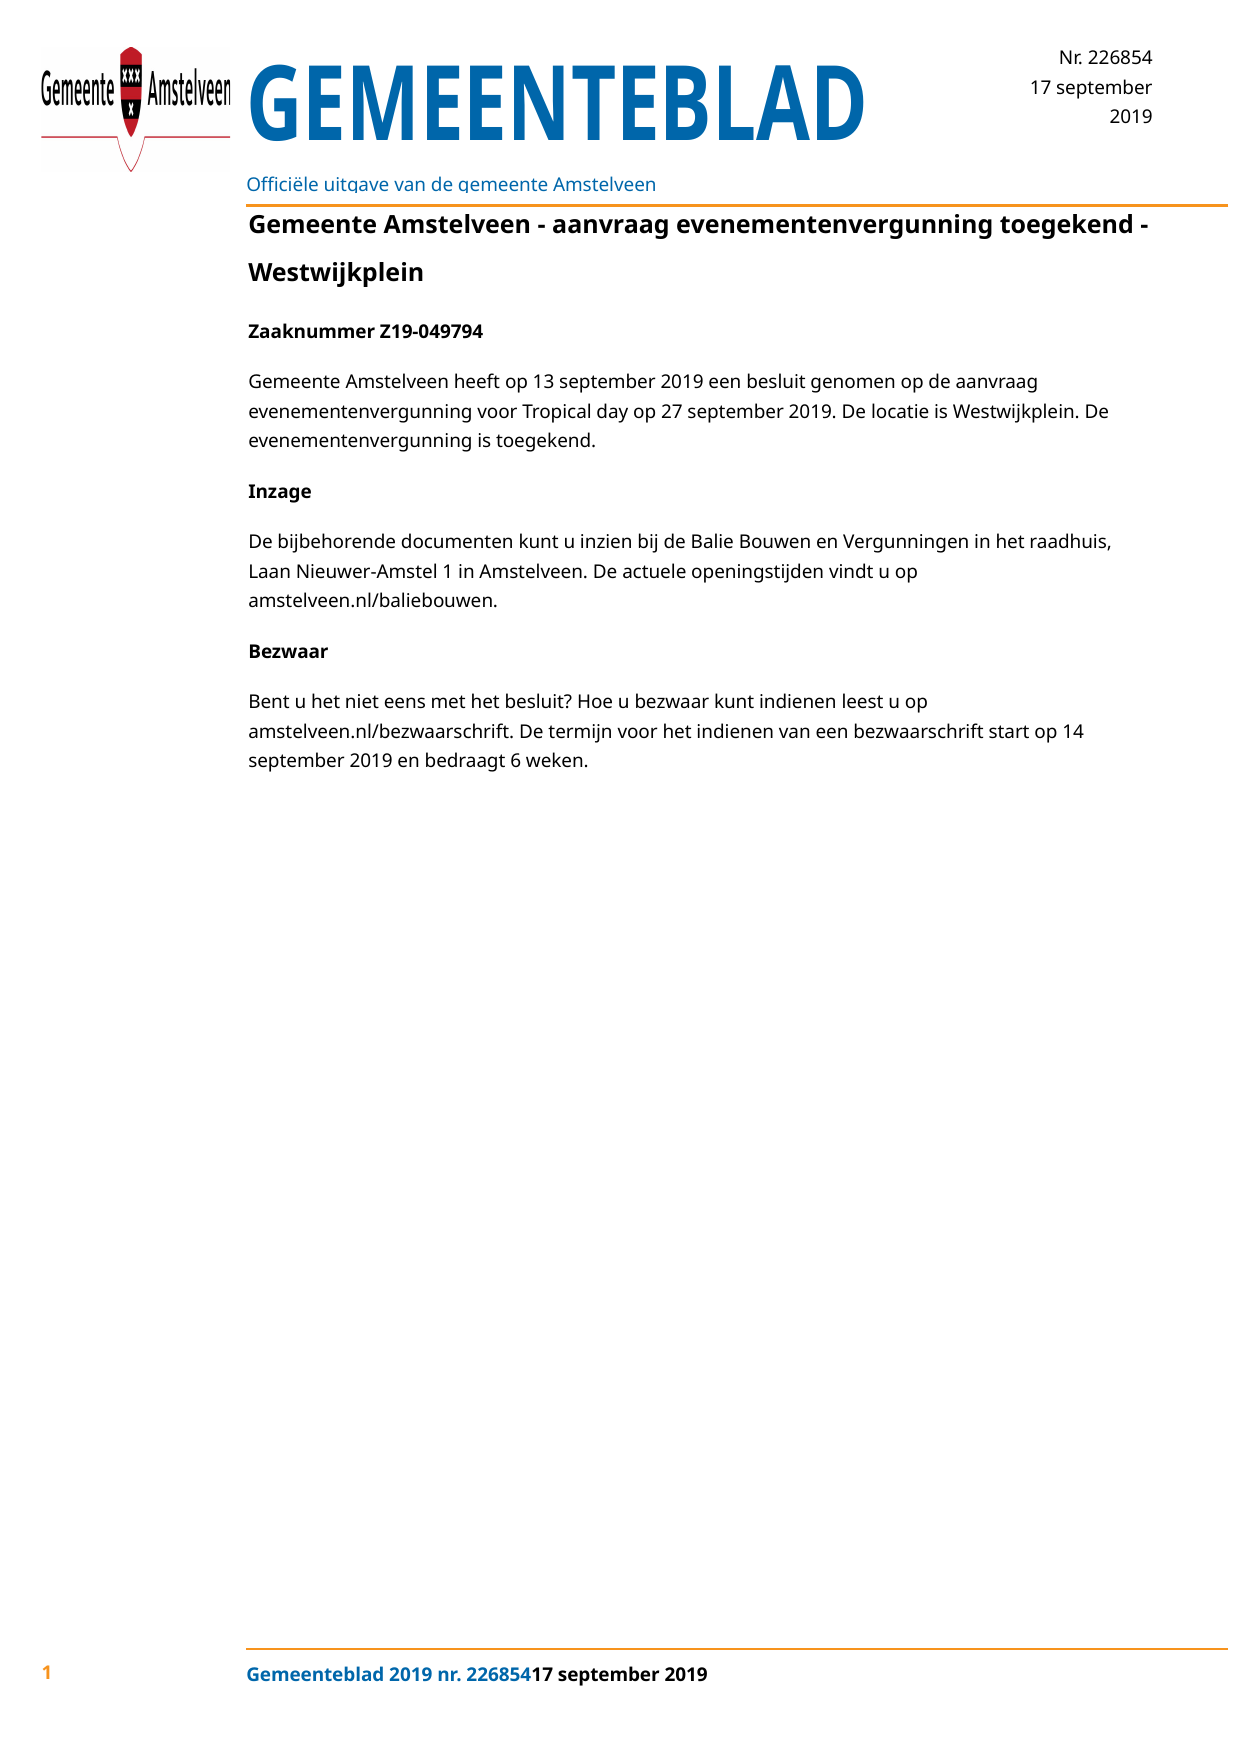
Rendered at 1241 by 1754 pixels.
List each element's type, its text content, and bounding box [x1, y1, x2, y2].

text Zaaknummer Z19-049794 [248, 318, 1152, 344]
text Gemeente Amstelveen heeft op 13 september 2019 een besluit genomen op de aanvraag evenementenvergunning voor Tropical day op 27 september 2019. De locatie is Westwijkplein. De evenementenvergunning is toegekend. [248, 368, 1152, 453]
text Inzage [248, 478, 1152, 504]
text De bijbehorende documenten kunt u inzien bij de Balie Bouwen en Vergunningen in het raadhuis, Laan Nieuwer-Amstel 1 in Amstelveen. De actuele openingstijden vindt u op amstelveen.nl/baliebouwen. [248, 528, 1152, 613]
picture [41, 47, 231, 172]
text Bent u het niet eens met het besluit? Hoe u bezwaar kunt indienen leest u op amstelveen.nl/bezwaarschrift. De termijn voor het indienen van een bezwaarschrift start op 14 september 2019 en bedraagt 6 weken. [248, 688, 1152, 773]
text Bezwaar [248, 638, 1152, 664]
text Gemeente Amstelveen - aanvraag evenementenvergunning toegekend - Westwijkplein [248, 207, 1152, 288]
